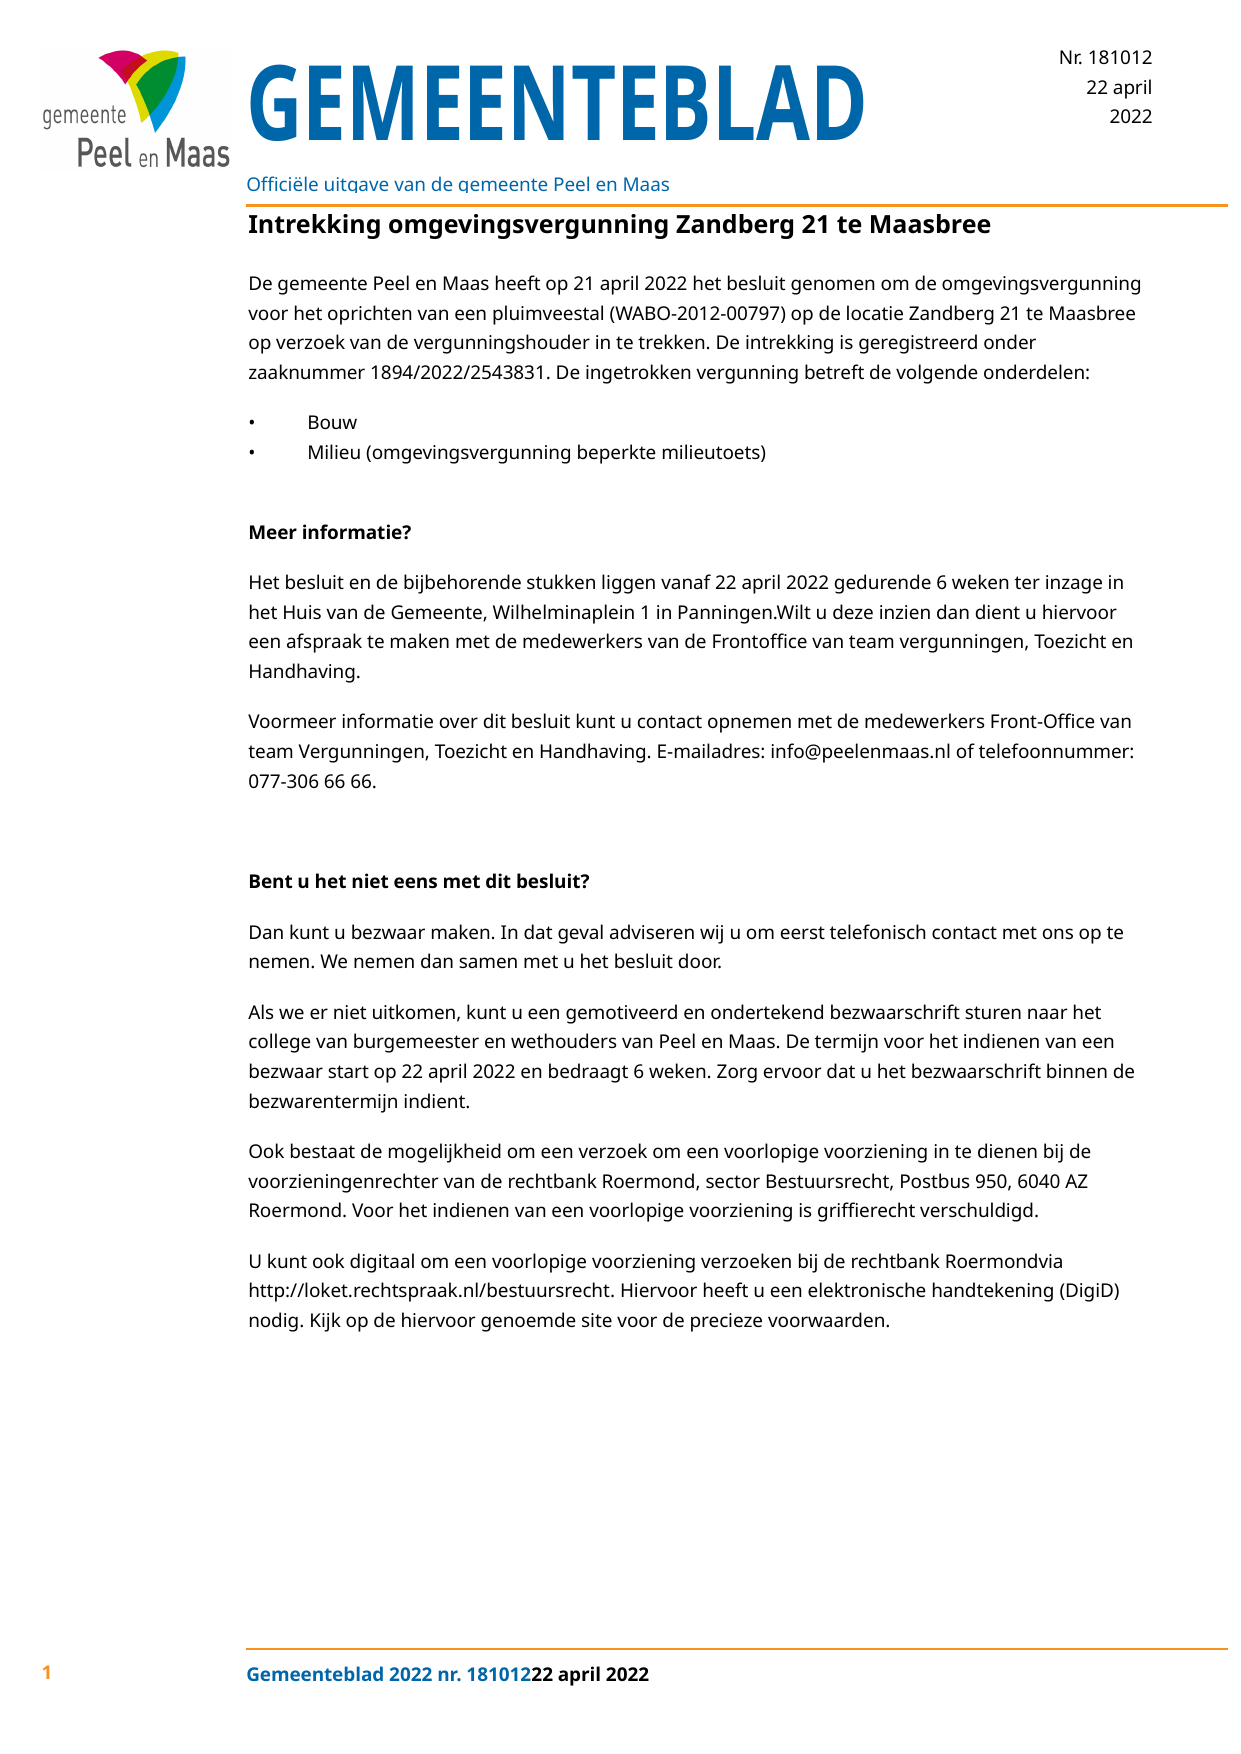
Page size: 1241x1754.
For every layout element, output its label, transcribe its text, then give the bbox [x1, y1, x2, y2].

text Ook bestaat de mogelijkheid om een verzoek om een voorlopige voorziening in te dienen bij de voorzieningenrechter van de rechtbank Roermond, sector Bestuursrecht, Postbus 950, 6040 AZ Roermond. Voor het indienen van een voorlopige voorziening is griffierecht verschuldigd. [248, 1138, 1152, 1223]
text Voormeer informatie over dit besluit kunt u contact opnemen met de medewerkers Front-Office van team Vergunningen, Toezicht en Handhaving. E-mailadres: info@peelenmaas.nl of telefoonnummer: 077-306 66 66. [248, 709, 1152, 793]
text U kunt ook digitaal om een voorlopige voorziening verzoeken bij de rechtbank Roermondvia http://loket.rechtspraak.nl/bestuursrecht. Hiervoor heeft u een elektronische handtekening (DigiD) nodig. Kijk op de hiervoor genoemde site voor de precieze voorwaarden. [248, 1248, 1152, 1333]
text Dan kunt u bezwaar maken. In dat geval adviseren wij u om eerst telefonisch contact met ons op te nemen. We nemen dan samen met u het besluit door. [248, 919, 1152, 974]
text Het besluit en de bijbehorende stukken liggen vanaf 22 april 2022 gedurende 6 weken ter inzage in het Huis van de Gemeente, Wilhelminaplein 1 in Panningen.Wilt u deze inzien dan dient u hiervoor een afspraak te maken met de medewerkers van de Frontoffice van team vergunningen, Toezicht en Handhaving. [248, 569, 1152, 684]
text Bent u het niet eens met dit besluit? [248, 869, 1152, 894]
list Bouw [248, 409, 1152, 435]
picture [41, 47, 231, 172]
text Als we er niet uitkomen, kunt u een gemotiveerd en ondertekend bezwaarschrift sturen naar het college van burgemeester en wethouders van Peel en Maas. De termijn voor het indienen van een bezwaar start op 22 april 2022 en bedraagt 6 weken. Zorg ervoor dat u het bezwaarschrift binnen de bezwarentermijn indient. [248, 999, 1152, 1113]
text Intrekking omgevingsvergunning Zandberg 21 te Maasbree [248, 207, 1152, 241]
text De gemeente Peel en Maas heeft op 21 april 2022 het besluit genomen om de omgevingsvergunning voor het oprichten van een pluimveestal (WABO-2012-00797) op de locatie Zandberg 21 te Maasbree op verzoek van de vergunningshouder in te trekken. De intrekking is geregistreerd onder zaaknummer 1894/2022/2543831. De ingetrokken vergunning betreft de volgende onderdelen: [248, 270, 1152, 385]
list Milieu (omgevingsvergunning beperkte milieutoets) [248, 439, 1152, 465]
text Meer informatie? [248, 519, 1152, 545]
